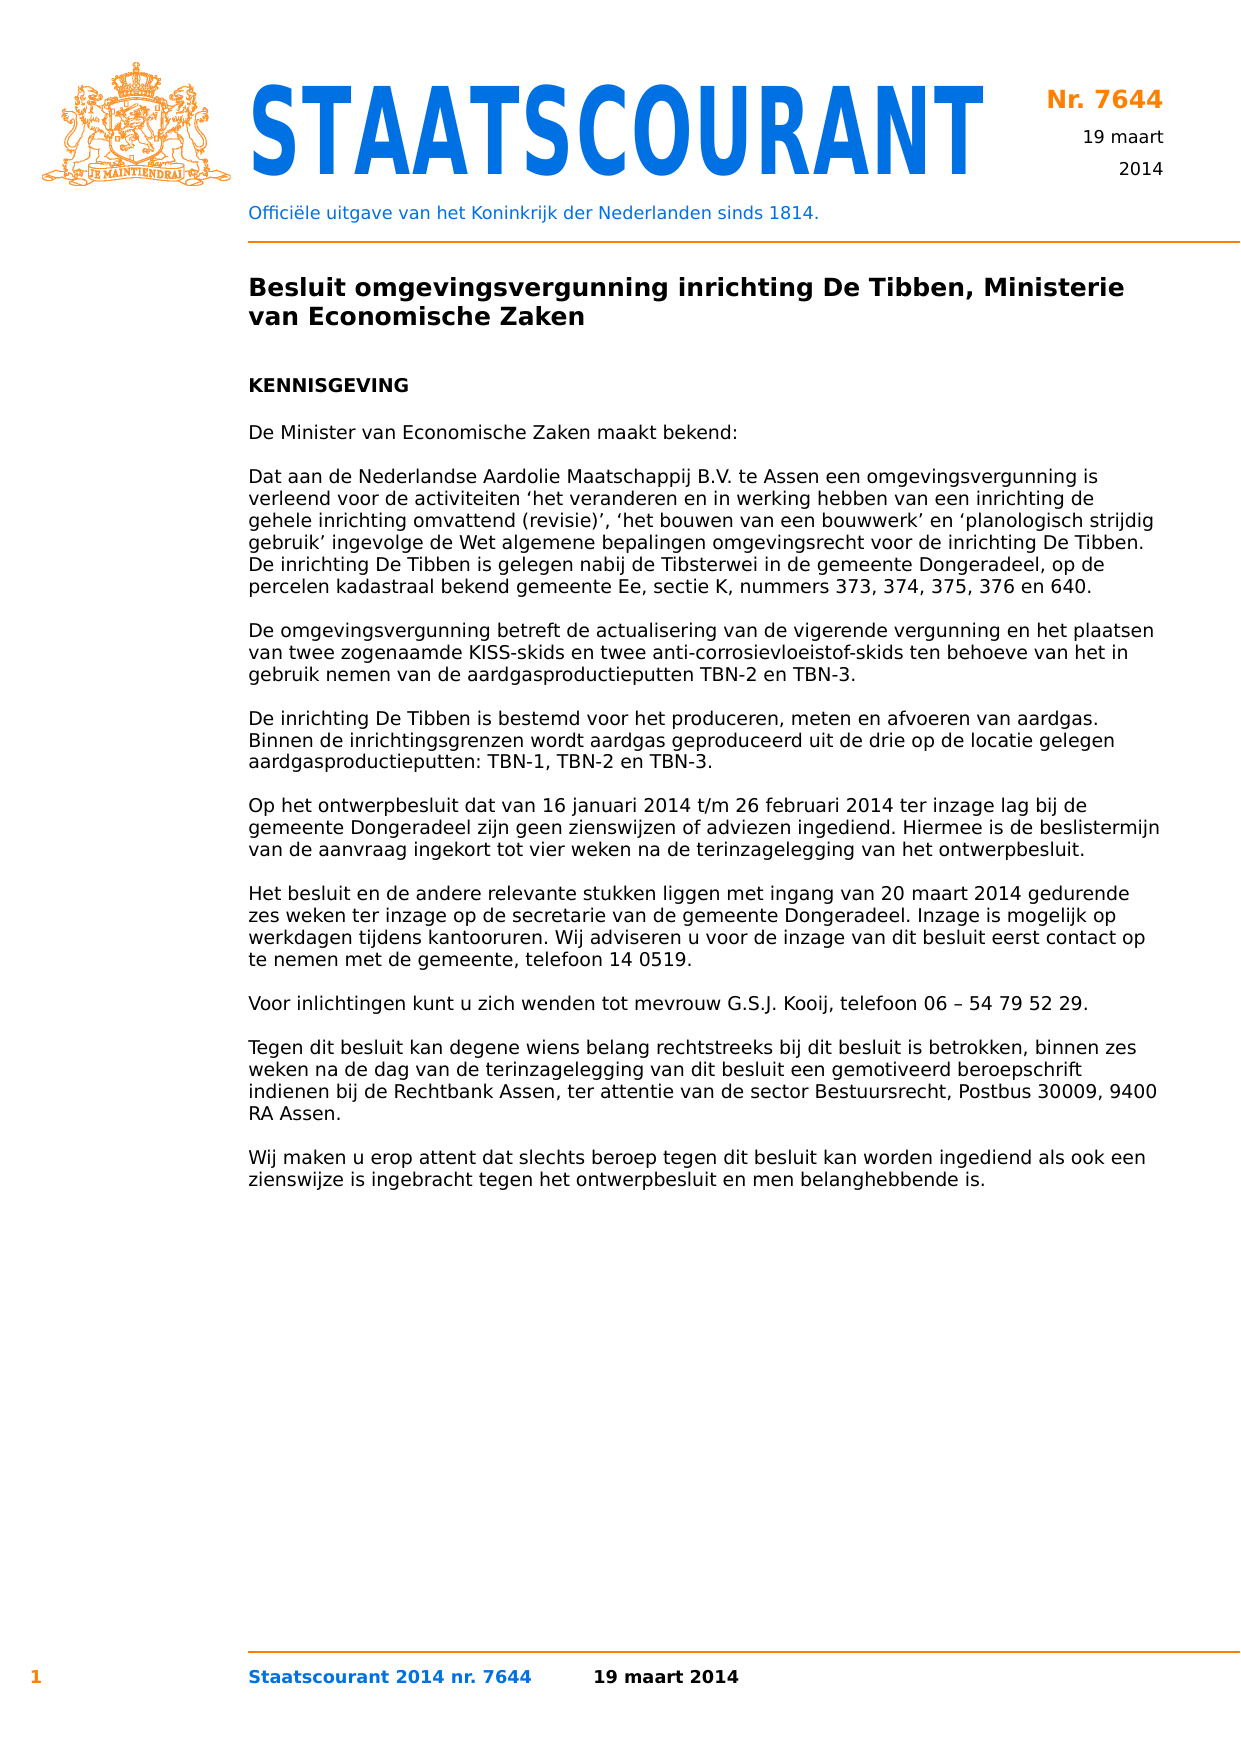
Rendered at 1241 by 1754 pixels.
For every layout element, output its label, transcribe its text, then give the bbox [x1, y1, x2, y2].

text Dat aan de Nederlandse Aardolie Maatschappij B.V. te Assen een omgevingsvergunning is verleend voor de activiteiten ‘het veranderen en in werking hebben van een inrichting de gehele inrichting omvattend (revisie)’, ‘het bouwen van een bouwwerk’ en ‘planologisch strijdig gebruik’ ingevolge de Wet algemene bepalingen omgevingsrecht voor de inrichting De Tibben. De inrichting De Tibben is gelegen nabij de Tibsterwei in de gemeente Dongeradeel, op de percelen kadastraal bekend gemeente Ee, sectie K, nummers 373, 374, 375, 376 en 640. [248, 466, 1163, 598]
table_header Nr. 7644 [998, 62, 1240, 121]
subtitle KENNISGEVING [248, 375, 1163, 397]
text De omgevingsvergunning betreft de actualisering van de vigerende vergunning en het plaatsen van twee zogenaamde KISS-skids en twee anti-corrosievloeistof-skids ten behoeve van het in gebruik nemen van de aardgasproductieputten TBN-2 en TBN-3. [248, 620, 1163, 686]
table_cell 2014 [998, 153, 1240, 203]
table_header STAATSCOURANT [248, 62, 998, 203]
picture [41, 62, 231, 186]
text Wij maken u erop attent dat slechts beroep tegen dit besluit kan worden ingediend als ook een zienswijze is ingebracht tegen het ontwerpbesluit en men belanghebbende is. [248, 1147, 1163, 1191]
table_cell 19 maart [998, 121, 1240, 153]
table_cell Officiële uitgave van het Koninkrijk der Nederlanden sinds 1814. [248, 203, 1240, 241]
text De Minister van Economische Zaken maakt bekend: [248, 422, 1163, 444]
table_header [25, 62, 248, 241]
text Voor inlichtingen kunt u zich wenden tot mevrouw G.S.J. Kooij, telefoon 06 – 54 79 52 29. [248, 993, 1163, 1015]
text Tegen dit besluit kan degene wiens belang rechtstreeks bij dit besluit is betrokken, binnen zes weken na de dag van de terinzagelegging van dit besluit een gemotiveerd beroepschrift indienen bij de Rechtbank Assen, ter attentie van de sector Bestuursrecht, Postbus 30009, 9400 RA Assen. [248, 1037, 1163, 1125]
text Op het ontwerpbesluit dat van 16 januari 2014 t/m 26 februari 2014 ter inzage lag bij de gemeente Dongeradeel zijn geen zienswijzen of adviezen ingediend. Hiermee is de beslistermijn van de aanvraag ingekort tot vier weken na de terinzagelegging van het ontwerpbesluit. [248, 795, 1163, 861]
subtitle Besluit omgevingsvergunning inrichting De Tibben, Ministerie van Economische Zaken [248, 273, 1163, 331]
text Het besluit en de andere relevante stukken liggen met ingang van 20 maart 2014 gedurende zes weken ter inzage op de secretarie van de gemeente Dongeradeel. Inzage is mogelijk op werkdagen tijdens kantooruren. Wij adviseren u voor de inzage van dit besluit eerst contact op te nemen met de gemeente, telefoon 14 0519. [248, 883, 1163, 971]
text De inrichting De Tibben is bestemd voor het produceren, meten en afvoeren van aardgas. Binnen de inrichtingsgrenzen wordt aardgas geproduceerd uit de drie op de locatie gelegen aardgasproductieputten: TBN-1, TBN-2 en TBN-3. [248, 707, 1163, 773]
